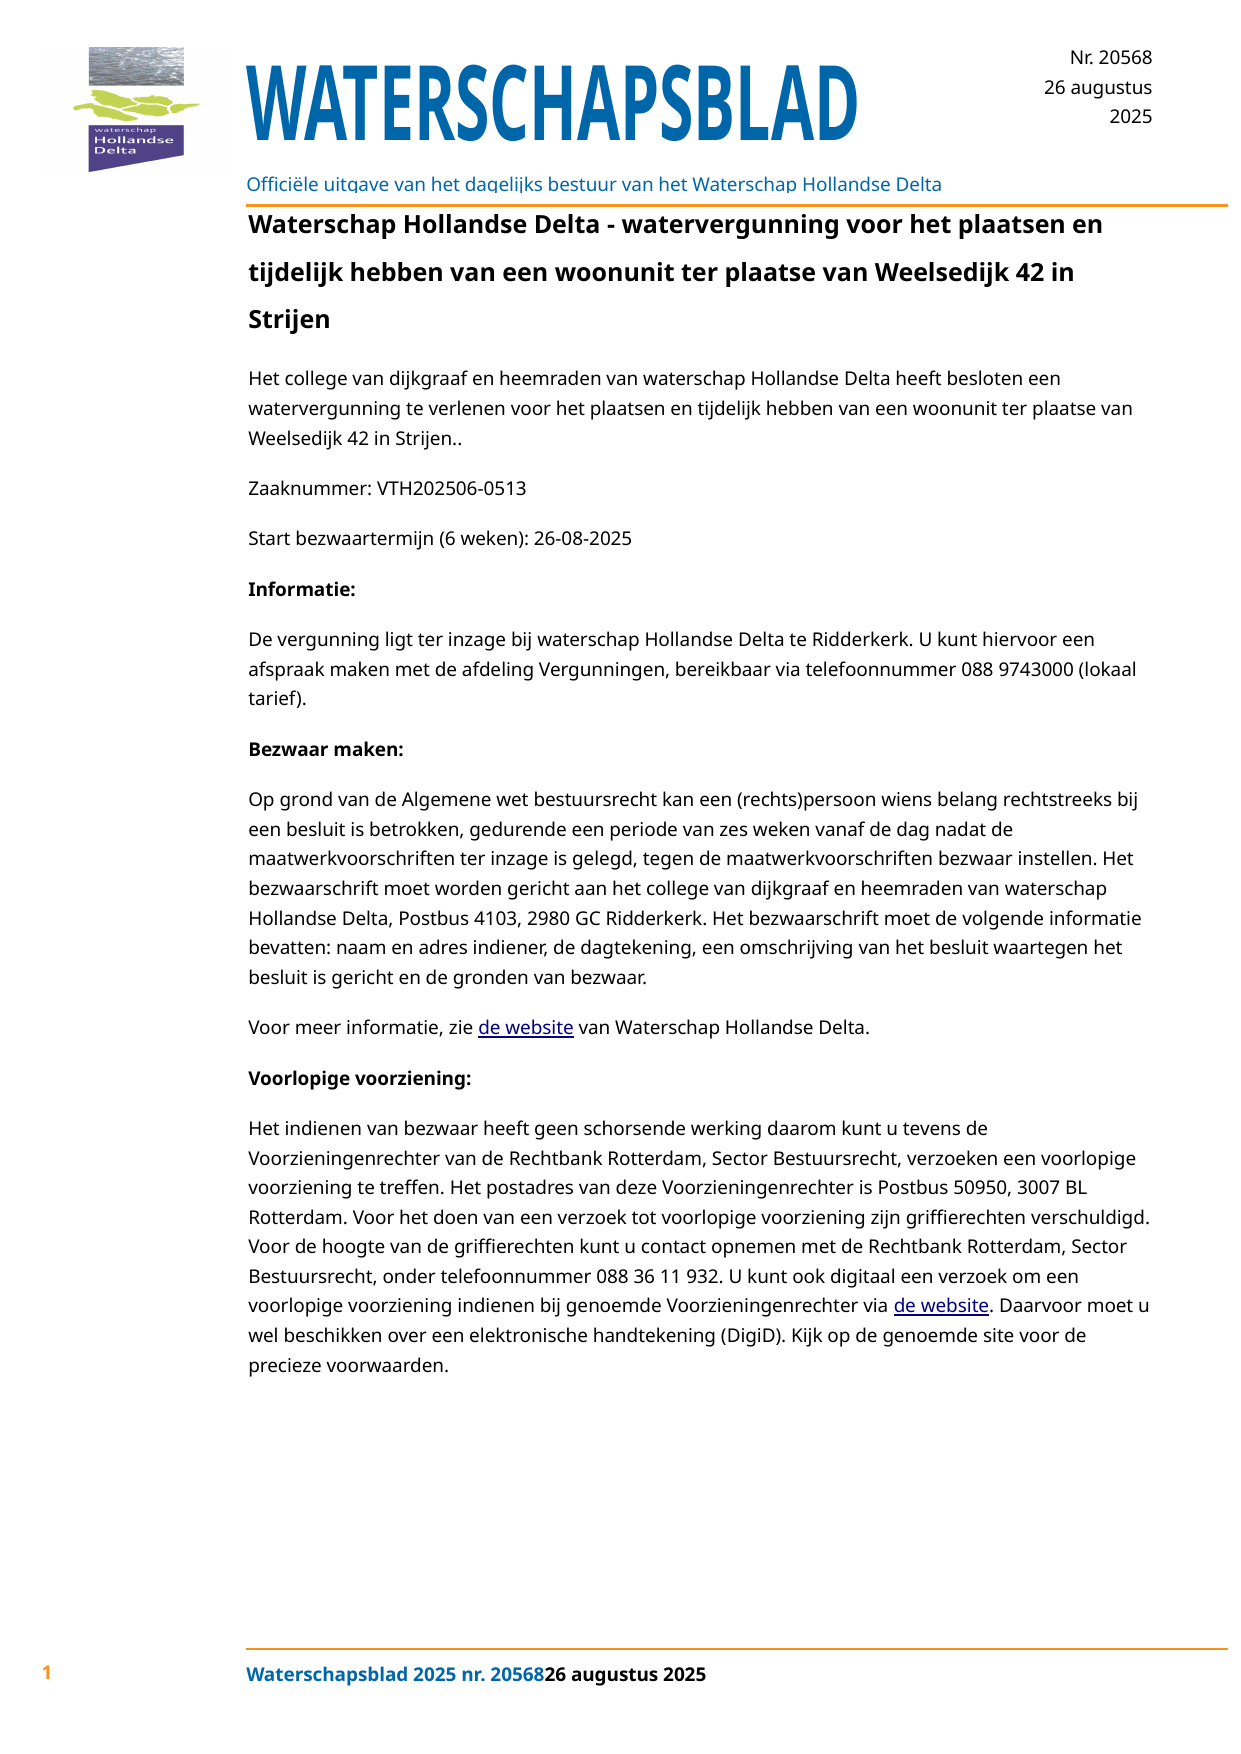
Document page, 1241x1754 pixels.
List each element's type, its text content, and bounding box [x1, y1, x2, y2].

text Het college van dijkgraaf en heemraden van waterschap Hollandse Delta heeft besloten een watervergunning te verlenen voor het plaatsen en tijdelijk hebben van een woonunit ter plaatse van Weelsedijk 42 in Strijen.. [248, 366, 1152, 450]
picture [41, 47, 231, 172]
text Informatie: [248, 576, 1152, 602]
text Bezwaar maken: [248, 736, 1152, 762]
text Op grond van de Algemene wet bestuursrecht kan een (rechts)persoon wiens belang rechtstreeks bij een besluit is betrokken, gedurende een periode van zes weken vanaf de dag nadat de maatwerkvoorschriften ter inzage is gelegd, tegen de maatwerkvoorschriften bezwaar instellen. Het bezwaarschrift moet worden gericht aan het college van dijkgraaf en heemraden van waterschap Hollandse Delta, Postbus 4103, 2980 GC Ridderkerk. Het bezwaarschrift moet de volgende informatie bevatten: naam en adres indiener, de dagtekening, een omschrijving van het besluit waartegen het besluit is gericht en de gronden van bezwaar. [248, 786, 1152, 989]
text Waterschap Hollandse Delta - watervergunning voor het plaatsen en tijdelijk hebben van een woonunit ter plaatse van Weelsedijk 42 in Strijen [248, 207, 1152, 336]
text Start bezwaartermijn (6 weken): 26-08-2025 [248, 526, 1152, 551]
text Voorlopige voorziening: [248, 1065, 1152, 1090]
text Zaaknummer: VTH202506-0513 [248, 475, 1152, 501]
text De vergunning ligt ter inzage bij waterschap Hollandse Delta te Ridderkerk. U kunt hiervoor een afspraak maken met de afdeling Vergunningen, bereikbaar via telefoonnummer 088 9743000 (lokaal tarief). [248, 626, 1152, 711]
text Het indienen van bezwaar heeft geen schorsende werking daarom kunt u tevens de Voorzieningenrechter van de Rechtbank Rotterdam, Sector Bestuursrecht, verzoeken een voorlopige voorziening te treffen. Het postadres van deze Voorzieningenrechter is Postbus 50950, 3007 BL Rotterdam. Voor het doen van een verzoek tot voorlopige voorziening zijn griffierechten verschuldigd. Voor de hoogte van de griffierechten kunt u contact opnemen met de Rechtbank Rotterdam, Sector Bestuursrecht, onder telefoonnummer 088 36 11 932. U kunt ook digitaal een verzoek om een voorlopige voorziening indienen bij genoemde Voorzieningenrechter via de website. Daarvoor moet u wel beschikken over een elektronische handtekening (DigiD). Kijk op de genoemde site voor de precieze voorwaarden. [248, 1115, 1152, 1377]
text Voor meer informatie, zie de website van Waterschap Hollandse Delta. [248, 1014, 1152, 1040]
